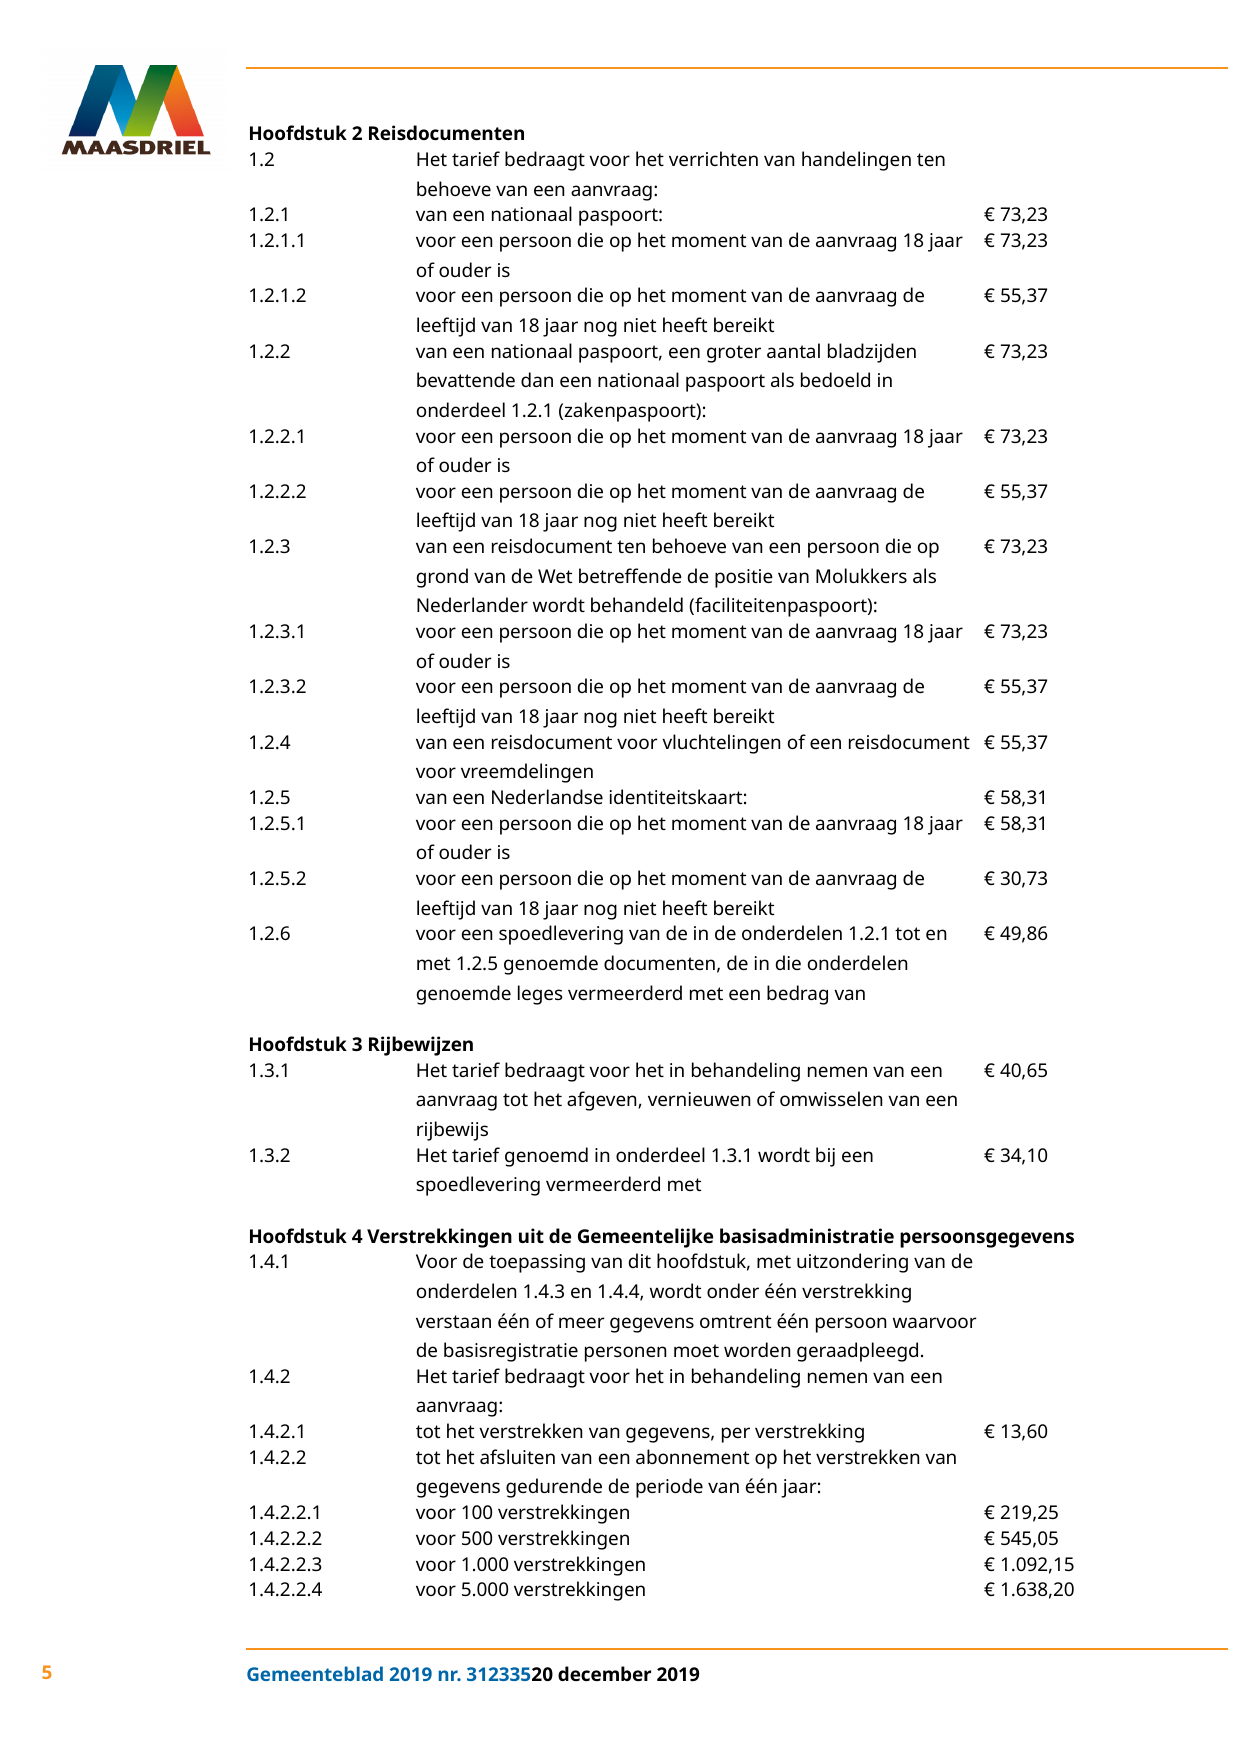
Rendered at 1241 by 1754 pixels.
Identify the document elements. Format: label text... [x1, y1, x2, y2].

table_cell 1.4.2.2.4 [248, 1577, 416, 1602]
table_cell 1.2.6 [248, 921, 416, 1006]
table_cell 1.2.4 [248, 729, 416, 784]
table_cell € 55,37 [984, 674, 1152, 729]
picture [41, 47, 231, 172]
table_cell 1.3.2 [248, 1142, 416, 1197]
table_cell € 73,23 [984, 618, 1152, 674]
table_cell Het tarief genoemd in onderdeel 1.3.1 wordt bij een spoedlevering vermeerderd met [416, 1142, 984, 1197]
table_cell 1.2.2 [248, 338, 416, 423]
table_cell voor een persoon die op het moment van de aanvraag de leeftijd van 18 jaar nog niet heeft bereikt [416, 674, 984, 729]
table_cell van een nationaal paspoort, een groter aantal bladzijden bevattende dan een nationaal paspoort als bedoeld in onderdeel 1.2.1 (zakenpaspoort): [416, 338, 984, 423]
table_cell voor 100 verstrekkingen [416, 1500, 984, 1525]
table_cell voor 1.000 verstrekkingen [416, 1551, 984, 1577]
table_cell Hoofdstuk 2 Reisdocumenten [248, 121, 984, 146]
table_cell € 1.092,15 [984, 1551, 1152, 1577]
table_cell [248, 1006, 416, 1031]
table_cell [416, 1006, 984, 1031]
table_cell € 1.638,20 [984, 1577, 1152, 1602]
table_cell 1.2.1.2 [248, 283, 416, 338]
table_cell 1.2.5 [248, 784, 416, 810]
table_cell 1.4.2.2 [248, 1444, 416, 1499]
table_cell van een nationaal paspoort: [416, 202, 984, 227]
table_cell 1.4.2.1 [248, 1419, 416, 1444]
table_cell voor een spoedlevering van de in de onderdelen 1.2.1 tot en met 1.2.5 genoemde documenten, de in die onderdelen genoemde leges vermeerderd met een bedrag van [416, 921, 984, 1006]
table_cell [984, 1006, 1152, 1031]
table_cell € 55,37 [984, 729, 1152, 784]
table_cell Voor de toepassing van dit hoofdstuk, met uitzondering van de onderdelen 1.4.3 en 1.4.4, wordt onder één verstrekking verstaan één of meer gegevens omtrent één persoon waarvoor de basisregistratie personen moet worden geraadpleegd. [416, 1249, 984, 1363]
table_cell [416, 1197, 984, 1223]
table_cell [984, 121, 1152, 146]
table_cell [984, 1197, 1152, 1223]
table_cell voor een persoon die op het moment van de aanvraag 18 jaar of ouder is [416, 810, 984, 865]
table_cell 1.2.5.1 [248, 810, 416, 865]
table_cell € 545,05 [984, 1525, 1152, 1551]
table_cell € 73,23 [984, 423, 1152, 478]
table_cell 1.2.3.1 [248, 618, 416, 674]
table_cell [984, 1031, 1152, 1057]
table_cell 1.2.3 [248, 534, 416, 618]
table_cell tot het afsluiten van een abonnement op het verstrekken van gegevens gedurende de periode van één jaar: [416, 1444, 984, 1499]
table_cell 1.2.5.2 [248, 865, 416, 921]
table_cell [984, 1363, 1152, 1418]
table_cell 1.4.1 [248, 1249, 416, 1363]
table_cell [416, 95, 984, 121]
table_cell Hoofdstuk 3 Rijbewijzen [248, 1031, 984, 1057]
table_cell 1.4.2 [248, 1363, 416, 1418]
table_cell van een reisdocument ten behoeve van een persoon die op grond van de Wet betreffende de positie van Molukkers als Nederlander wordt behandeld (faciliteitenpaspoort): [416, 534, 984, 618]
table_cell € 73,23 [984, 338, 1152, 423]
table_cell voor een persoon die op het moment van de aanvraag de leeftijd van 18 jaar nog niet heeft bereikt [416, 283, 984, 338]
table_cell Hoofdstuk 4 Verstrekkingen uit de Gemeentelijke basisadministratie persoonsgegevens [248, 1223, 1152, 1249]
table_cell voor een persoon die op het moment van de aanvraag 18 jaar of ouder is [416, 618, 984, 674]
table_cell Het tarief bedraagt voor het verrichten van handelingen ten behoeve van een aanvraag: [416, 146, 984, 202]
table_cell € 49,86 [984, 921, 1152, 1006]
table_cell € 13,60 [984, 1419, 1152, 1444]
table_cell Het tarief bedraagt voor het in behandeling nemen van een aanvraag: [416, 1363, 984, 1418]
table_cell [248, 95, 416, 121]
table_cell voor een persoon die op het moment van de aanvraag de leeftijd van 18 jaar nog niet heeft bereikt [416, 478, 984, 533]
table_cell € 55,37 [984, 283, 1152, 338]
table_cell [984, 146, 1152, 202]
table_cell voor een persoon die op het moment van de aanvraag de leeftijd van 18 jaar nog niet heeft bereikt [416, 865, 984, 921]
table_cell 1.2.2.1 [248, 423, 416, 478]
table_cell 1.4.2.2.2 [248, 1525, 416, 1551]
table_cell € 73,23 [984, 227, 1152, 283]
table_cell 1.2.1 [248, 202, 416, 227]
table_cell tot het verstrekken van gegevens, per verstrekking [416, 1419, 984, 1444]
table_cell [984, 95, 1152, 121]
table_cell 1.2 [248, 146, 416, 202]
table_cell van een reisdocument voor vluchtelingen of een reisdocument voor vreemdelingen [416, 729, 984, 784]
table_cell € 73,23 [984, 202, 1152, 227]
table_cell € 55,37 [984, 478, 1152, 533]
table_cell [984, 1444, 1152, 1499]
table_cell 1.2.2.2 [248, 478, 416, 533]
table_cell 1.3.1 [248, 1057, 416, 1142]
table_cell 1.4.2.2.1 [248, 1500, 416, 1525]
table_cell [984, 1249, 1152, 1363]
table_cell 1.4.2.2.3 [248, 1551, 416, 1577]
table_cell 1.2.1.1 [248, 227, 416, 283]
table_cell voor een persoon die op het moment van de aanvraag 18 jaar of ouder is [416, 227, 984, 283]
table_cell van een Nederlandse identiteitskaart: [416, 784, 984, 810]
table_cell € 40,65 [984, 1057, 1152, 1142]
table_cell € 34,10 [984, 1142, 1152, 1197]
table_cell € 30,73 [984, 865, 1152, 921]
table_cell € 58,31 [984, 810, 1152, 865]
table_cell voor een persoon die op het moment van de aanvraag 18 jaar of ouder is [416, 423, 984, 478]
table_cell voor 5.000 verstrekkingen [416, 1577, 984, 1602]
table_cell € 58,31 [984, 784, 1152, 810]
table_cell € 219,25 [984, 1500, 1152, 1525]
table_cell 1.2.3.2 [248, 674, 416, 729]
table_cell voor 500 verstrekkingen [416, 1525, 984, 1551]
table_cell € 73,23 [984, 534, 1152, 618]
table_cell [248, 1197, 416, 1223]
table_cell Het tarief bedraagt voor het in behandeling nemen van een aanvraag tot het afgeven, vernieuwen of omwisselen van een rijbewijs [416, 1057, 984, 1142]
